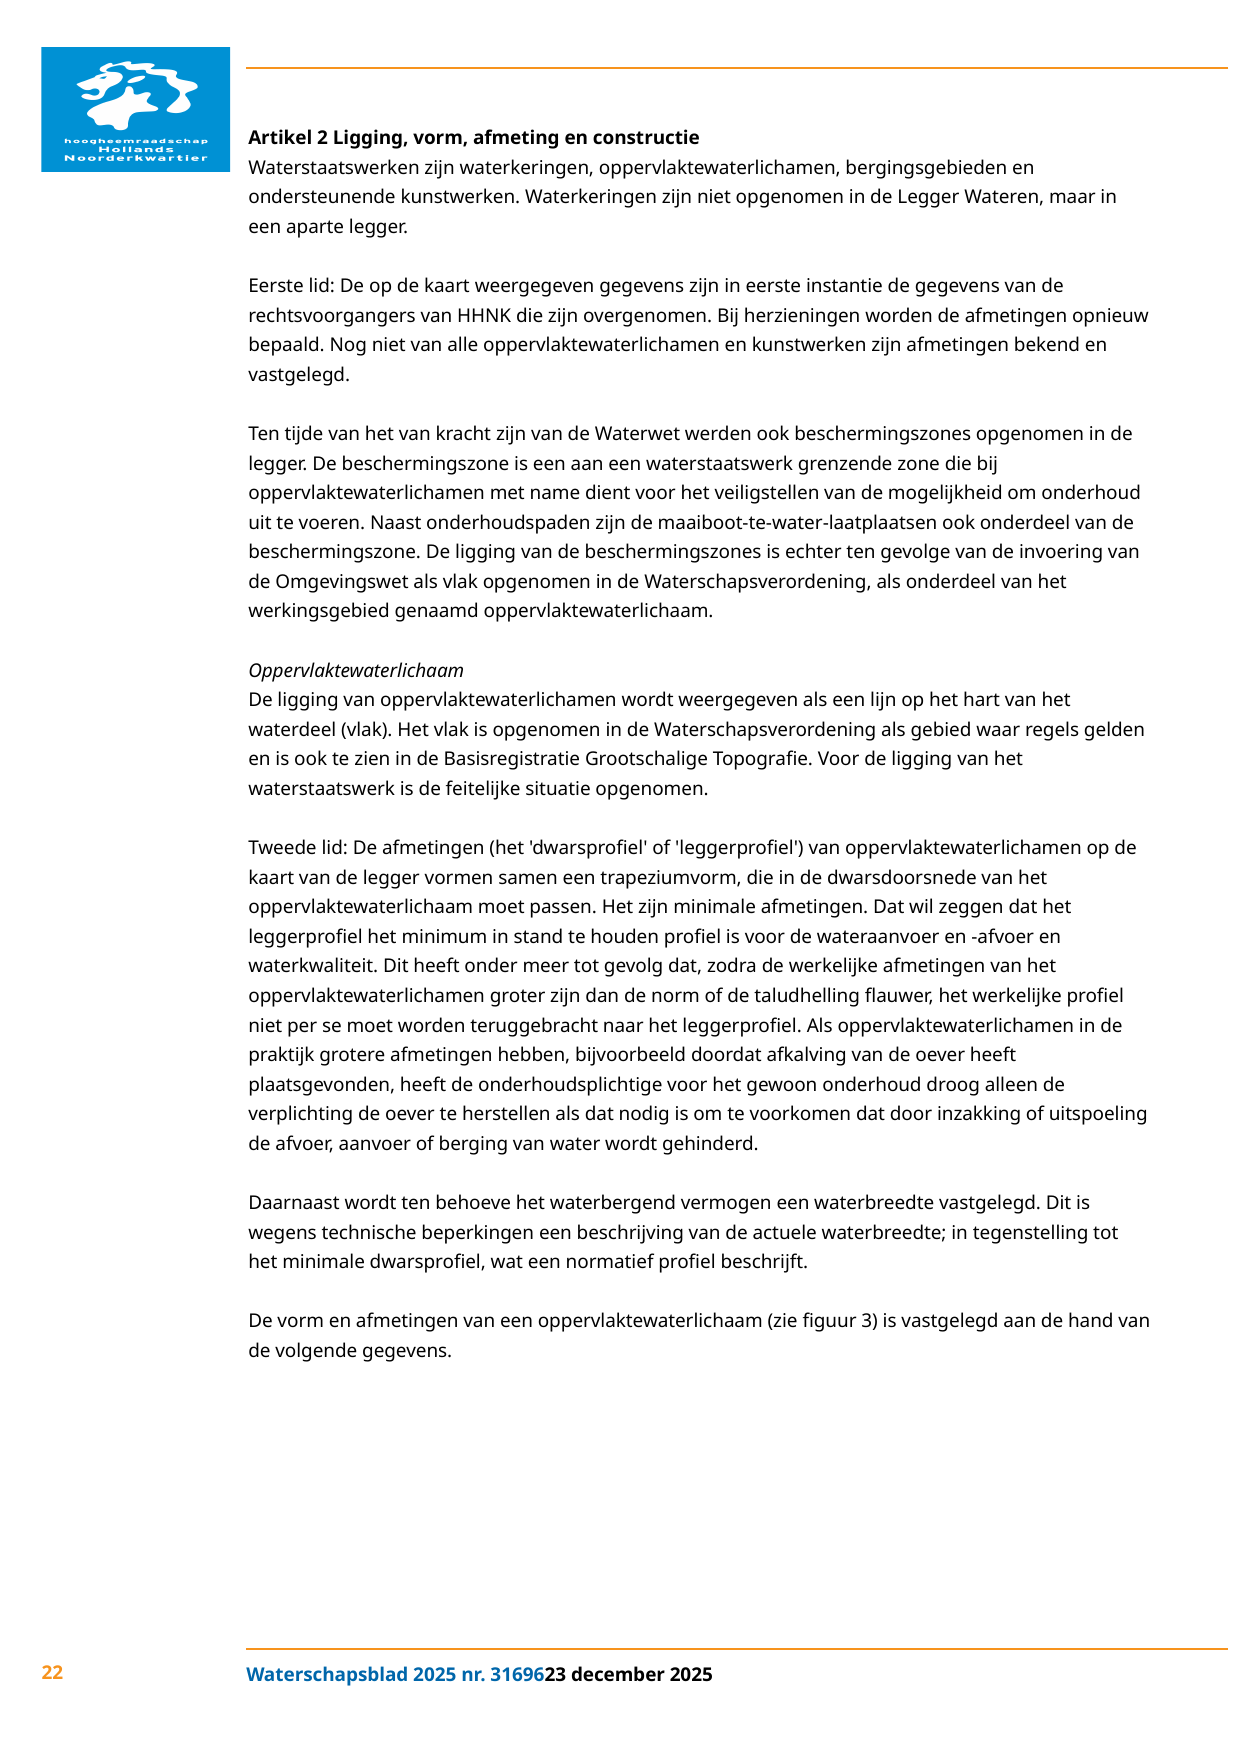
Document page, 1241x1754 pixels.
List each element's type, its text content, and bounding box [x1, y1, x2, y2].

text Eerste lid: De op de kaart weergegeven gegevens zijn in eerste instantie de gegevens van de rechtsvoorgangers van HHNK die zijn overgenomen. Bij herzieningen worden de afmetingen opnieuw bepaald. Nog niet van alle oppervlaktewaterlichamen en kunstwerken zijn afmetingen bekend en vastgelegd. [248, 272, 1152, 387]
picture [129, 76, 144, 82]
text Ten tijde van het van kracht zijn van de Waterwet werden ook beschermingszones opgenomen in de legger. De beschermingszone is een aan een waterstaatswerk grenzende zone die bij oppervlaktewaterlichamen met name dient voor het veiligstellen van de mogelijkheid om onderhoud uit te voeren. Naast onderhoudspaden zijn de maaiboot-te-water-laatplaatsen ook onderdeel van de beschermingszone. De ligging van de beschermingszones is echter ten gevolge van de invoering van de Omgevingswet als vlak opgenomen in de Waterschapsverordening, als onderdeel van het werkingsgebied genaamd oppervlaktewaterlichaam. [248, 420, 1152, 623]
text Daarnaast wordt ten behoeve het waterbergend vermogen een waterbreedte vastgelegd. Dit is wegens technische beperkingen een beschrijving van de actuele waterbreedte; in tegenstelling tot het minimale dwarsprofiel, wat een normatief profiel beschrijft. [248, 1189, 1152, 1274]
text De ligging van oppervlaktewaterlichamen wordt weergegeven als een lijn op het hart van het waterdeel (vlak). Het vlak is opgenomen in de Waterschapsverordening als gebied waar regels gelden en is ook te zien in de Basisregistratie Grootschalige Topografie. Voor de ligging van het waterstaatswerk is de feitelijke situatie opgenomen. [248, 686, 1152, 801]
picture [118, 62, 197, 112]
text Oppervlaktewaterlichaam [248, 657, 1152, 683]
text Artikel 2 Ligging, vorm, afmeting en constructie [248, 124, 1152, 150]
text Tweede lid: De afmetingen (het 'dwarsprofiel' of 'leggerprofiel') van oppervlaktewaterlichamen op de kaart van de legger vormen samen een trapeziumvorm, die in de dwarsdoorsnede van het oppervlaktewaterlichaam moet passen. Het zijn minimale afmetingen. Dat wil zeggen dat het leggerprofiel het minimum in stand te houden profiel is voor de wateraanvoer en -afvoer en waterkwaliteit. Dit heeft onder meer tot gevolg dat, zodra de werkelijke afmetingen van het oppervlaktewaterlichamen groter zijn dan de norm of de taludhelling flauwer, het werkelijke profiel niet per se moet worden teruggebracht naar het leggerprofiel. Als oppervlaktewaterlichamen in de praktijk grotere afmetingen hebben, bijvoorbeeld doordat afkalving van de oever heeft plaatsgevonden, heeft de onderhoudsplichtige voor het gewoon onderhoud droog alleen de verplichting de oever te herstellen als dat nodig is om te voorkomen dat door inzakking of uitspoeling de afvoer, aanvoer of berging van water wordt gehinderd. [248, 834, 1152, 1156]
text Waterstaatswerken zijn waterkeringen, oppervlaktewaterlichamen, bergingsgebieden en ondersteunende kunstwerken. Waterkeringen zijn niet opgenomen in de Legger Wateren, maar in een aparte legger. [248, 154, 1152, 239]
text De vorm en afmetingen van een oppervlaktewaterlichaam (zie figuur 3) is vastgelegd aan de hand van de volgende gegevens. [248, 1308, 1152, 1363]
picture [88, 87, 157, 130]
picture [78, 64, 122, 99]
